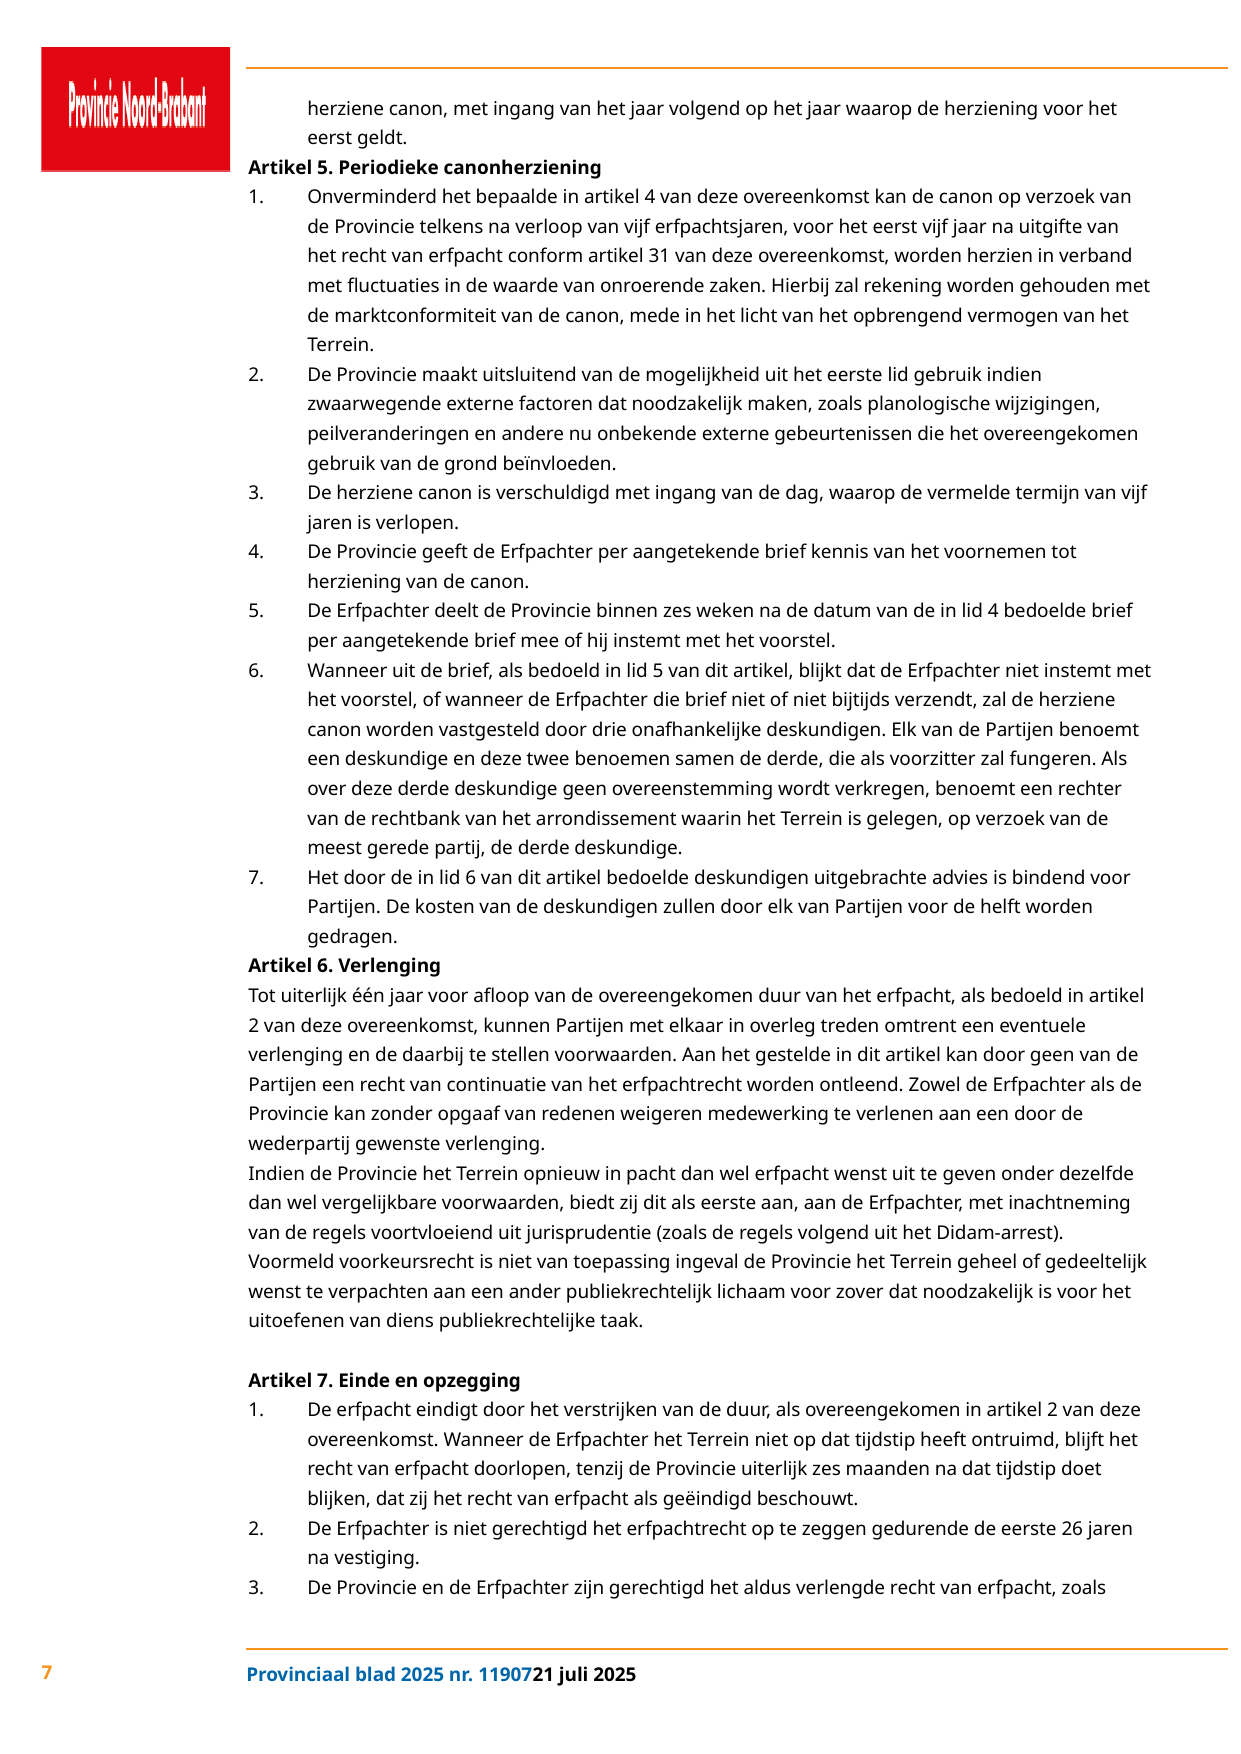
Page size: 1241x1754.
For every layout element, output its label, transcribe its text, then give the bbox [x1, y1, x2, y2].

list herziene canon, met ingang van het jaar volgend op het jaar waarop de herziening voor het eerst geldt. [248, 95, 1152, 150]
list Het door de in lid 6 van dit artikel bedoelde deskundigen uitgebrachte advies is bindend voor Partijen. De kosten van de deskundigen zullen door elk van Partijen voor de helft worden gedragen. [248, 864, 1152, 949]
list De Erfpachter is niet gerechtigd het erfpachtrecht op te zeggen gedurende de eerste 26 jaren na vestiging. [248, 1515, 1152, 1570]
list Onverminderd het bepaalde in artikel 4 van deze overeenkomst kan de canon op verzoek van de Provincie telkens na verloop van vijf erfpachtsjaren, voor het eerst vijf jaar na uitgifte van het recht van erfpacht conform artikel 31 van deze overeenkomst, worden herzien in verband met fluctuaties in de waarde van onroerende zaken. Hierbij zal rekening worden gehouden met de marktconformiteit van de canon, mede in het licht van het opbrengend vermogen van het Terrein. [248, 183, 1152, 357]
text Indien de Provincie het Terrein opnieuw in pacht dan wel erfpacht wenst uit te geven onder dezelfde dan wel vergelijkbare voorwaarden, biedt zij dit als eerste aan, aan de Erfpachter, met inachtneming van de regels voortvloeiend uit jurisprudentie (zoals de regels volgend uit het Didam-arrest). Voormeld voorkeursrecht is niet van toepassing ingeval de Provincie het Terrein geheel of gedeeltelijk wenst te verpachten aan een ander publiekrechtelijk lichaam voor zover dat noodzakelijk is voor het uitoefenen van diens publiekrechtelijke taak. [248, 1160, 1152, 1333]
text Artikel 6. Verlenging [248, 953, 1152, 978]
picture [41, 47, 231, 172]
list De Provincie en de Erfpachter zijn gerechtigd het aldus verlengde recht van erfpacht, zoals [248, 1574, 1152, 1600]
text Artikel 7. Einde en opzegging [248, 1367, 1152, 1393]
list Wanneer uit de brief, als bedoeld in lid 5 van dit artikel, blijkt dat de Erfpachter niet instemt met het voorstel, of wanneer de Erfpachter die brief niet of niet bijtijds verzendt, zal de herziene canon worden vastgesteld door drie onafhankelijke deskundigen. Elk van de Partijen benoemt een deskundige en deze twee benoemen samen de derde, die als voorzitter zal fungeren. Als over deze derde deskundige geen overeenstemming wordt verkregen, benoemt een rechter van de rechtbank van het arrondissement waarin het Terrein is gelegen, op verzoek van de meest gerede partij, de derde deskundige. [248, 657, 1152, 860]
list De Provincie geeft de Erfpachter per aangetekende brief kennis van het voornemen tot herziening van de canon. [248, 538, 1152, 594]
list De erfpacht eindigt door het verstrijken van de duur, als overeengekomen in artikel 2 van deze overeenkomst. Wanneer de Erfpachter het Terrein niet op dat tijdstip heeft ontruimd, blijft het recht van erfpacht doorlopen, tenzij de Provincie uiterlijk zes maanden na dat tijdstip doet blijken, dat zij het recht van erfpacht als geëindigd beschouwt. [248, 1396, 1152, 1511]
list De herziene canon is verschuldigd met ingang van de dag, waarop de vermelde termijn van vijf jaren is verlopen. [248, 479, 1152, 535]
list De Erfpachter deelt de Provincie binnen zes weken na de datum van de in lid 4 bedoelde brief per aangetekende brief mee of hij instemt met het voorstel. [248, 598, 1152, 653]
text Tot uiterlijk één jaar voor afloop van de overeengekomen duur van het erfpacht, als bedoeld in artikel 2 van deze overeenkomst, kunnen Partijen met elkaar in overleg treden omtrent een eventuele verlenging en de daarbij te stellen voorwaarden. Aan het gestelde in dit artikel kan door geen van de Partijen een recht van continuatie van het erfpachtrecht worden ontleend. Zowel de Erfpachter als de Provincie kan zonder opgaaf van redenen weigeren medewerking te verlenen aan een door de wederpartij gewenste verlenging. [248, 982, 1152, 1156]
text Artikel 5. Periodieke canonherziening [248, 154, 1152, 180]
list De Provincie maakt uitsluitend van de mogelijkheid uit het eerste lid gebruik indien zwaarwegende externe factoren dat noodzakelijk maken, zoals planologische wijzigingen, peilveranderingen en andere nu onbekende externe gebeurtenissen die het overeengekomen gebruik van de grond beïnvloeden. [248, 361, 1152, 476]
